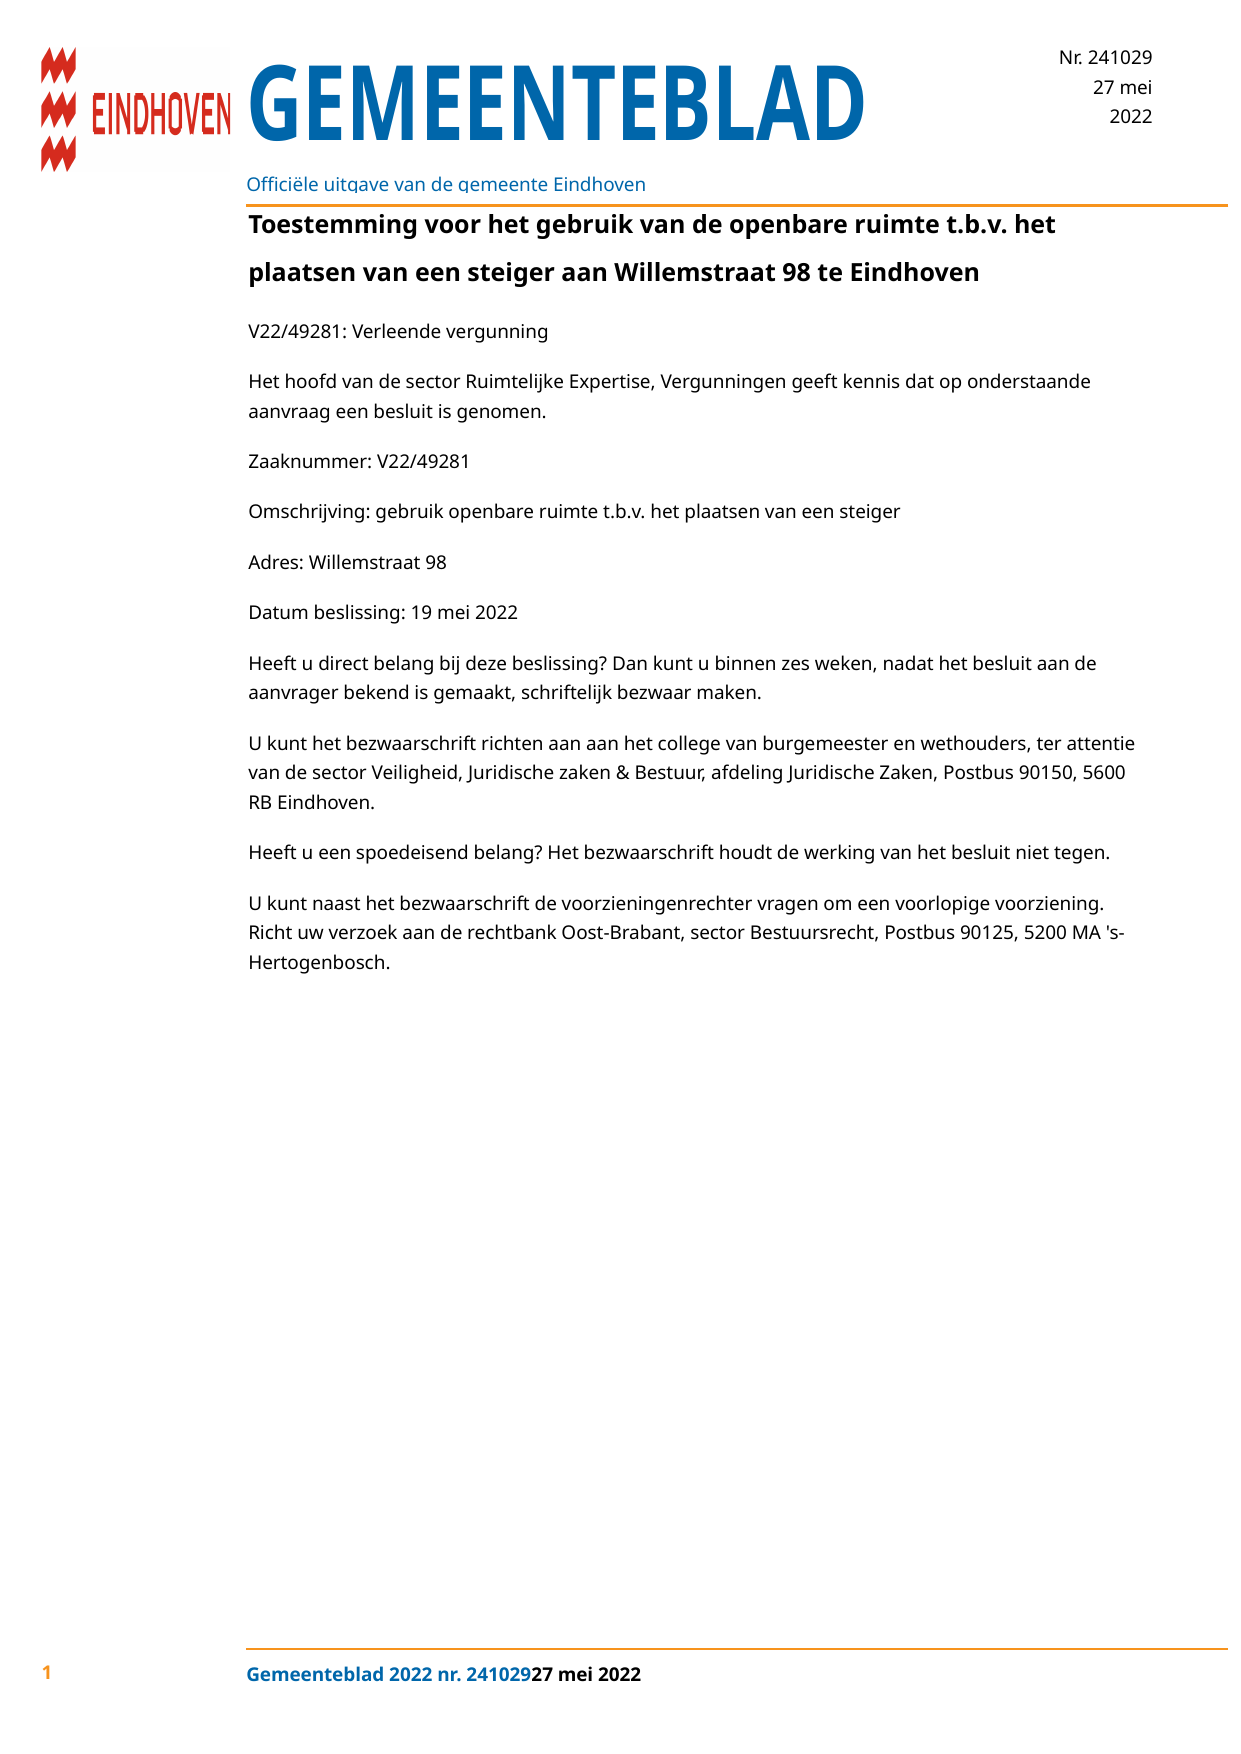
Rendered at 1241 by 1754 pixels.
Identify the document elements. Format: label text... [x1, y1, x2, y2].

text Zaaknummer: V22/49281 [248, 448, 1152, 474]
text Heeft u een spoedeisend belang? Het bezwaarschrift houdt de werking van het besluit niet tegen. [248, 839, 1152, 865]
text Toestemming voor het gebruik van de openbare ruimte t.b.v. het plaatsen van een steiger aan Willemstraat 98 te Eindhoven [248, 207, 1152, 288]
text Datum beslissing: 19 mei 2022 [248, 599, 1152, 625]
text Heeft u direct belang bij deze beslissing? Dan kunt u binnen zes weken, nadat het besluit aan de aanvrager bekend is gemaakt, schriftelijk bezwaar maken. [248, 650, 1152, 705]
text V22/49281: Verleende vergunning [248, 318, 1152, 344]
text U kunt naast het bezwaarschrift de voorzieningenrechter vragen om een voorlopige voorziening. Richt uw verzoek aan de rechtbank Oost-Brabant, sector Bestuursrecht, Postbus 90125, 5200 MA 's-Hertogenbosch. [248, 890, 1152, 975]
text Het hoofd van de sector Ruimtelijke Expertise, Vergunningen geeft kennis dat op onderstaande aanvraag een besluit is genomen. [248, 368, 1152, 424]
text Omschrijving: gebruik openbare ruimte t.b.v. het plaatsen van een steiger [248, 499, 1152, 524]
picture [41, 47, 231, 172]
text Adres: Willemstraat 98 [248, 549, 1152, 575]
text U kunt het bezwaarschrift richten aan aan het college van burgemeester en wethouders, ter attentie van de sector Veiligheid, Juridische zaken & Bestuur, afdeling Juridische Zaken, Postbus 90150, 5600 RB Eindhoven. [248, 730, 1152, 815]
